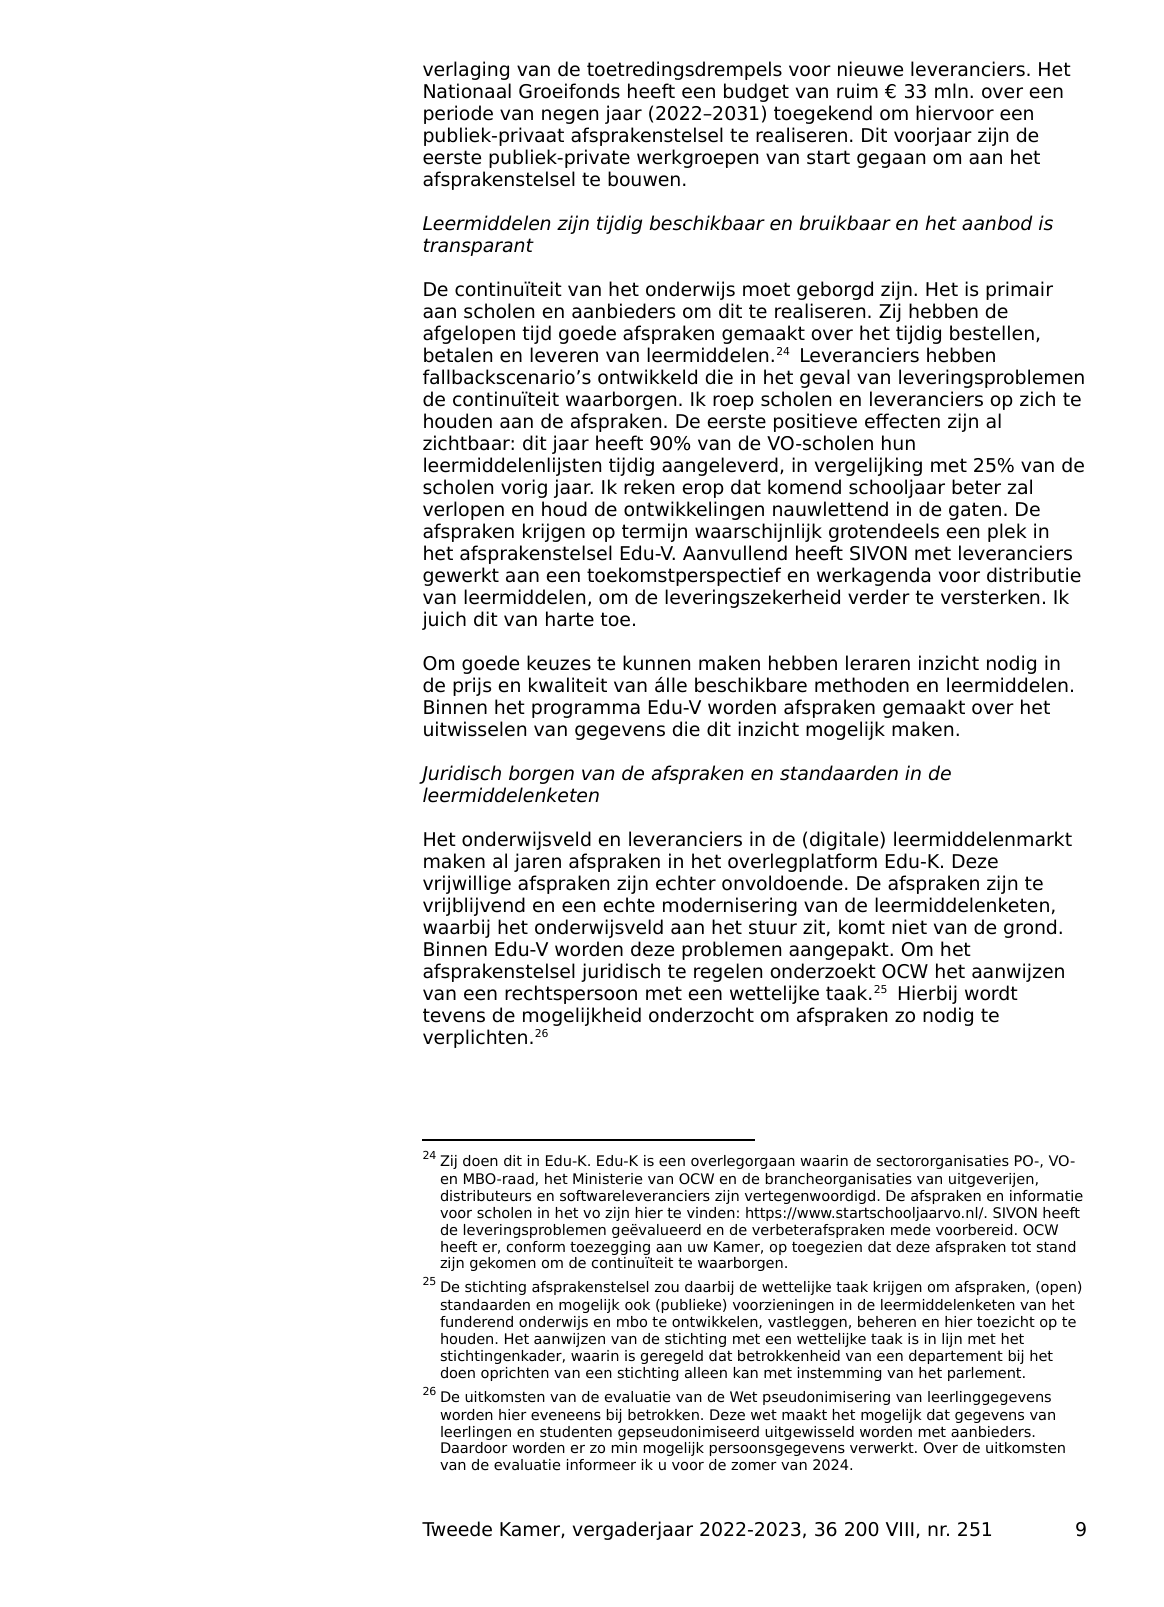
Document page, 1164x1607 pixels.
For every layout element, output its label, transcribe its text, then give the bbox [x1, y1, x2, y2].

text Om goede keuzes te kunnen maken hebben leraren inzicht nodig in de prijs en kwaliteit van álle beschikbare methoden en leermiddelen. Binnen het programma Edu-V worden afspraken gemaakt over het uitwisselen van gegevens die dit inzicht mogelijk maken. [422, 653, 1087, 741]
text De uitkomsten van de evaluatie van de Wet pseudonimisering van leerlinggegevens worden hier eveneens bij betrokken. Deze wet maakt het mogelijk dat gegevens van leerlingen en studenten gepseudonimiseerd uitgewisseld worden met aanbieders. Daardoor worden er zo min mogelijk persoonsgegevens verwerkt. Over de uitkomsten van de evaluatie informeer ik u voor de zomer van 2024. [422, 1385, 1087, 1474]
subtitle Leermiddelen zijn tijdig beschikbaar en bruikbaar en het aanbod is transparant [422, 213, 1087, 257]
text De stichting afsprakenstelsel zou daarbij de wettelijke taak krijgen om afspraken, (open) standaarden en mogelijk ook (publieke) voorzieningen in de leermiddelenketen van het funderend onderwijs en mbo te ontwikkelen, vastleggen, beheren en hier toezicht op te houden. Het aanwijzen van de stichting met een wettelijke taak is in lijn met het stichtingenkader, waarin is geregeld dat betrokkenheid van een departement bij het doen oprichten van een stichting alleen kan met instemming van het parlement. [422, 1275, 1087, 1382]
text De continuïteit van het onderwijs moet geborgd zijn. Het is primair aan scholen en aanbieders om dit te realiseren. Zij hebben de afgelopen tijd goede afspraken gemaakt over het tijdig bestellen, betalen en leveren van leermiddelen. Leveranciers hebben fallbackscenario’s ontwikkeld die in het geval van leveringsproblemen de continuïteit waarborgen. Ik roep scholen en leveranciers op zich te houden aan de afspraken. De eerste positieve effecten zijn al zichtbaar: dit jaar heeft 90% van de VO-scholen hun leermiddelenlijsten tijdig aangeleverd, in vergelijking met 25% van de scholen vorig jaar. Ik reken erop dat komend schooljaar beter zal verlopen en houd de ontwikkelingen nauwlettend in de gaten. De afspraken krijgen op termijn waarschijnlijk grotendeels een plek in het afsprakenstelsel Edu-V. Aanvullend heeft SIVON met leveranciers gewerkt aan een toekomstperspectief en werkagenda voor distributie van leermiddelen, om de leveringszekerheid verder te versterken. Ik juich dit van harte toe. [422, 279, 1087, 631]
subtitle Juridisch borgen van de afspraken en standaarden in de leermiddelenketen [422, 763, 1087, 807]
text verlaging van de toetredingsdrempels voor nieuwe leveranciers. Het Nationaal Groeifonds heeft een budget van ruim € 33 mln. over een periode van negen jaar (2022–2031) toegekend om hiervoor een publiek-privaat afsprakenstelsel te realiseren. Dit voorjaar zijn de eerste publiek-private werkgroepen van start gegaan om aan het afsprakenstelsel te bouwen. [422, 59, 1087, 191]
text Zij doen dit in Edu-K. Edu-K is een overlegorgaan waarin de sectororganisaties PO-, VO- en MBO-raad, het Ministerie van OCW en de brancheorganisaties van uitgeverijen, distributeurs en softwareleveranciers zijn vertegenwoordigd. De afspraken en informatie voor scholen in het vo zijn hier te vinden: https://www.startschooljaarvo.nl/. SIVON heeft de leveringsproblemen geëvalueerd en de verbeterafspraken mede voorbereid. OCW heeft er, conform toezegging aan uw Kamer, op toegezien dat deze afspraken tot stand zijn gekomen om de continuïteit te waarborgen. [422, 1149, 1087, 1272]
text Het onderwijsveld en leveranciers in de (digitale) leermiddelenmarkt maken al jaren afspraken in het overlegplatform Edu-K. Deze vrijwillige afspraken zijn echter onvoldoende. De afspraken zijn te vrijblijvend en een echte modernisering van de leermiddelenketen, waarbij het onderwijsveld aan het stuur zit, komt niet van de grond. Binnen Edu-V worden deze problemen aangepakt. Om het afsprakenstelsel juridisch te regelen onderzoekt OCW het aanwijzen van een rechtspersoon met een wettelijke taak. Hierbij wordt tevens de mogelijkheid onderzocht om afspraken zo nodig te verplichten. [422, 829, 1087, 1049]
